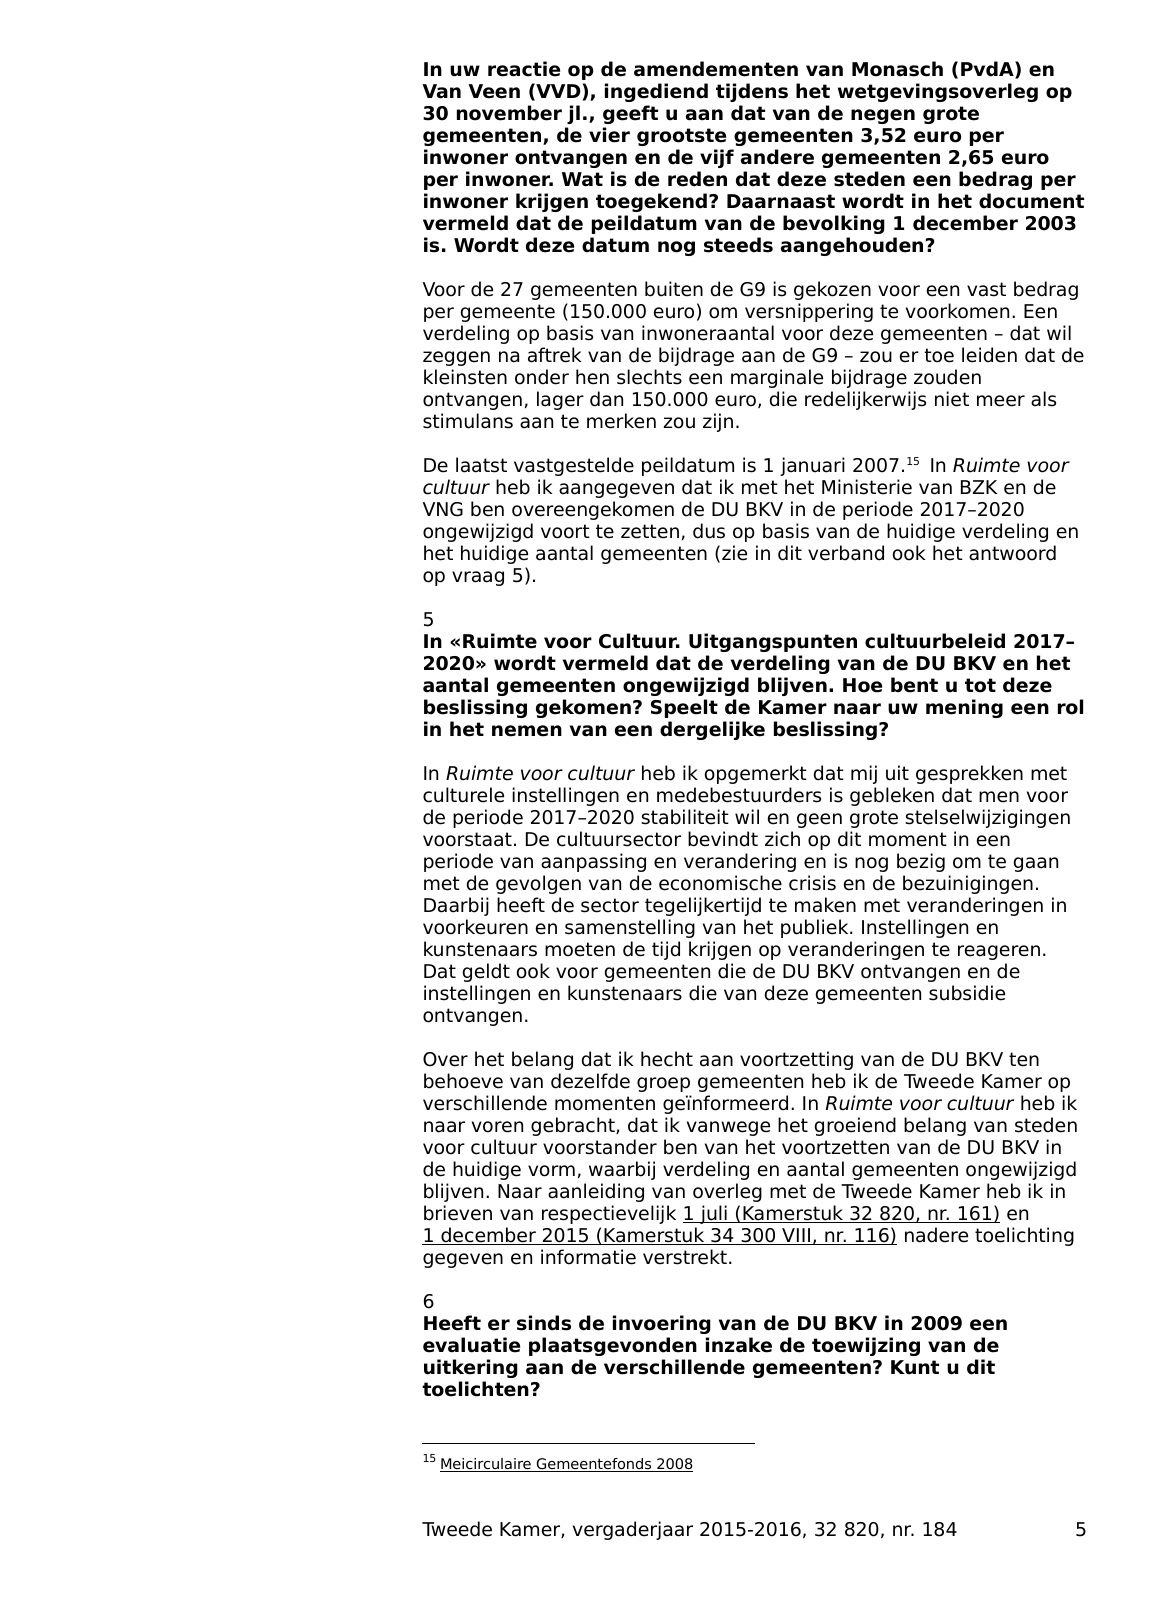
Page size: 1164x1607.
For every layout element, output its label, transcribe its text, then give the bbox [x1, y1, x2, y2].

text Voor de 27 gemeenten buiten de G9 is gekozen voor een vast bedrag per gemeente (150.000 euro) om versnippering te voorkomen. Een verdeling op basis van inwoneraantal voor deze gemeenten – dat wil zeggen na aftrek van de bijdrage aan de G9 – zou er toe leiden dat de kleinsten onder hen slechts een marginale bijdrage zouden ontvangen, lager dan 150.000 euro, die redelijkerwijs niet meer als stimulans aan te merken zou zijn. [422, 279, 1087, 433]
text Meicirculaire Gemeentefonds 2008 [422, 1452, 1087, 1474]
text In Ruimte voor cultuur heb ik opgemerkt dat mij uit gesprekken met culturele instellingen en medebestuurders is gebleken dat men voor de periode 2017–2020 stabiliteit wil en geen grote stelselwijzigingen voorstaat. De cultuursector bevindt zich op dit moment in een periode van aanpassing en verandering en is nog bezig om te gaan met de gevolgen van de economische crisis en de bezuinigingen. Daarbij heeft de sector tegelijkertijd te maken met veranderingen in voorkeuren en samenstelling van het publiek. Instellingen en kunstenaars moeten de tijd krijgen op veranderingen te reageren. Dat geldt ook voor gemeenten die de DU BKV ontvangen en de instellingen en kunstenaars die van deze gemeenten subsidie ontvangen. [422, 763, 1087, 1027]
text In «Ruimte voor Cultuur. Uitgangspunten cultuurbeleid 2017–2020» wordt vermeld dat de verdeling van de DU BKV en het aantal gemeenten ongewijzigd blijven. Hoe bent u tot deze beslissing gekomen? Speelt de Kamer naar uw mening een rol in het nemen van een dergelijke beslissing? [422, 631, 1087, 741]
text 6 [422, 1291, 1087, 1313]
text Heeft er sinds de invoering van de DU BKV in 2009 een evaluatie plaatsgevonden inzake de toewijzing van de uitkering aan de verschillende gemeenten? Kunt u dit toelichten? [422, 1313, 1087, 1401]
text 5 [422, 609, 1087, 631]
text In uw reactie op de amendementen van Monasch (PvdA) en Van Veen (VVD), ingediend tijdens het wetgevingsoverleg op 30 november jl., geeft u aan dat van de negen grote gemeenten, de vier grootste gemeenten 3,52 euro per inwoner ontvangen en de vijf andere gemeenten 2,65 euro per inwoner. Wat is de reden dat deze steden een bedrag per inwoner krijgen toegekend? Daarnaast wordt in het document vermeld dat de peildatum van de bevolking 1 december 2003 is. Wordt deze datum nog steeds aangehouden? [422, 59, 1087, 257]
text De laatst vastgestelde peildatum is 1 januari 2007. In Ruimte voor cultuur heb ik aangegeven dat ik met het Ministerie van BZK en de VNG ben overeengekomen de DU BKV in de periode 2017–2020 ongewijzigd voort te zetten, dus op basis van de huidige verdeling en het huidige aantal gemeenten (zie in dit verband ook het antwoord op vraag 5). [422, 455, 1087, 587]
text Over het belang dat ik hecht aan voortzetting van de DU BKV ten behoeve van dezelfde groep gemeenten heb ik de Tweede Kamer op verschillende momenten geïnformeerd. In Ruimte voor cultuur heb ik naar voren gebracht, dat ik vanwege het groeiend belang van steden voor cultuur voorstander ben van het voortzetten van de DU BKV in de huidige vorm, waarbij verdeling en aantal gemeenten ongewijzigd blijven. Naar aanleiding van overleg met de Tweede Kamer heb ik in brieven van respectievelijk 1 juli (Kamerstuk 32 820, nr. 161) en 1 december 2015 (Kamerstuk 34 300 VIII, nr. 116) nadere toelichting gegeven en informatie verstrekt. [422, 1049, 1087, 1269]
